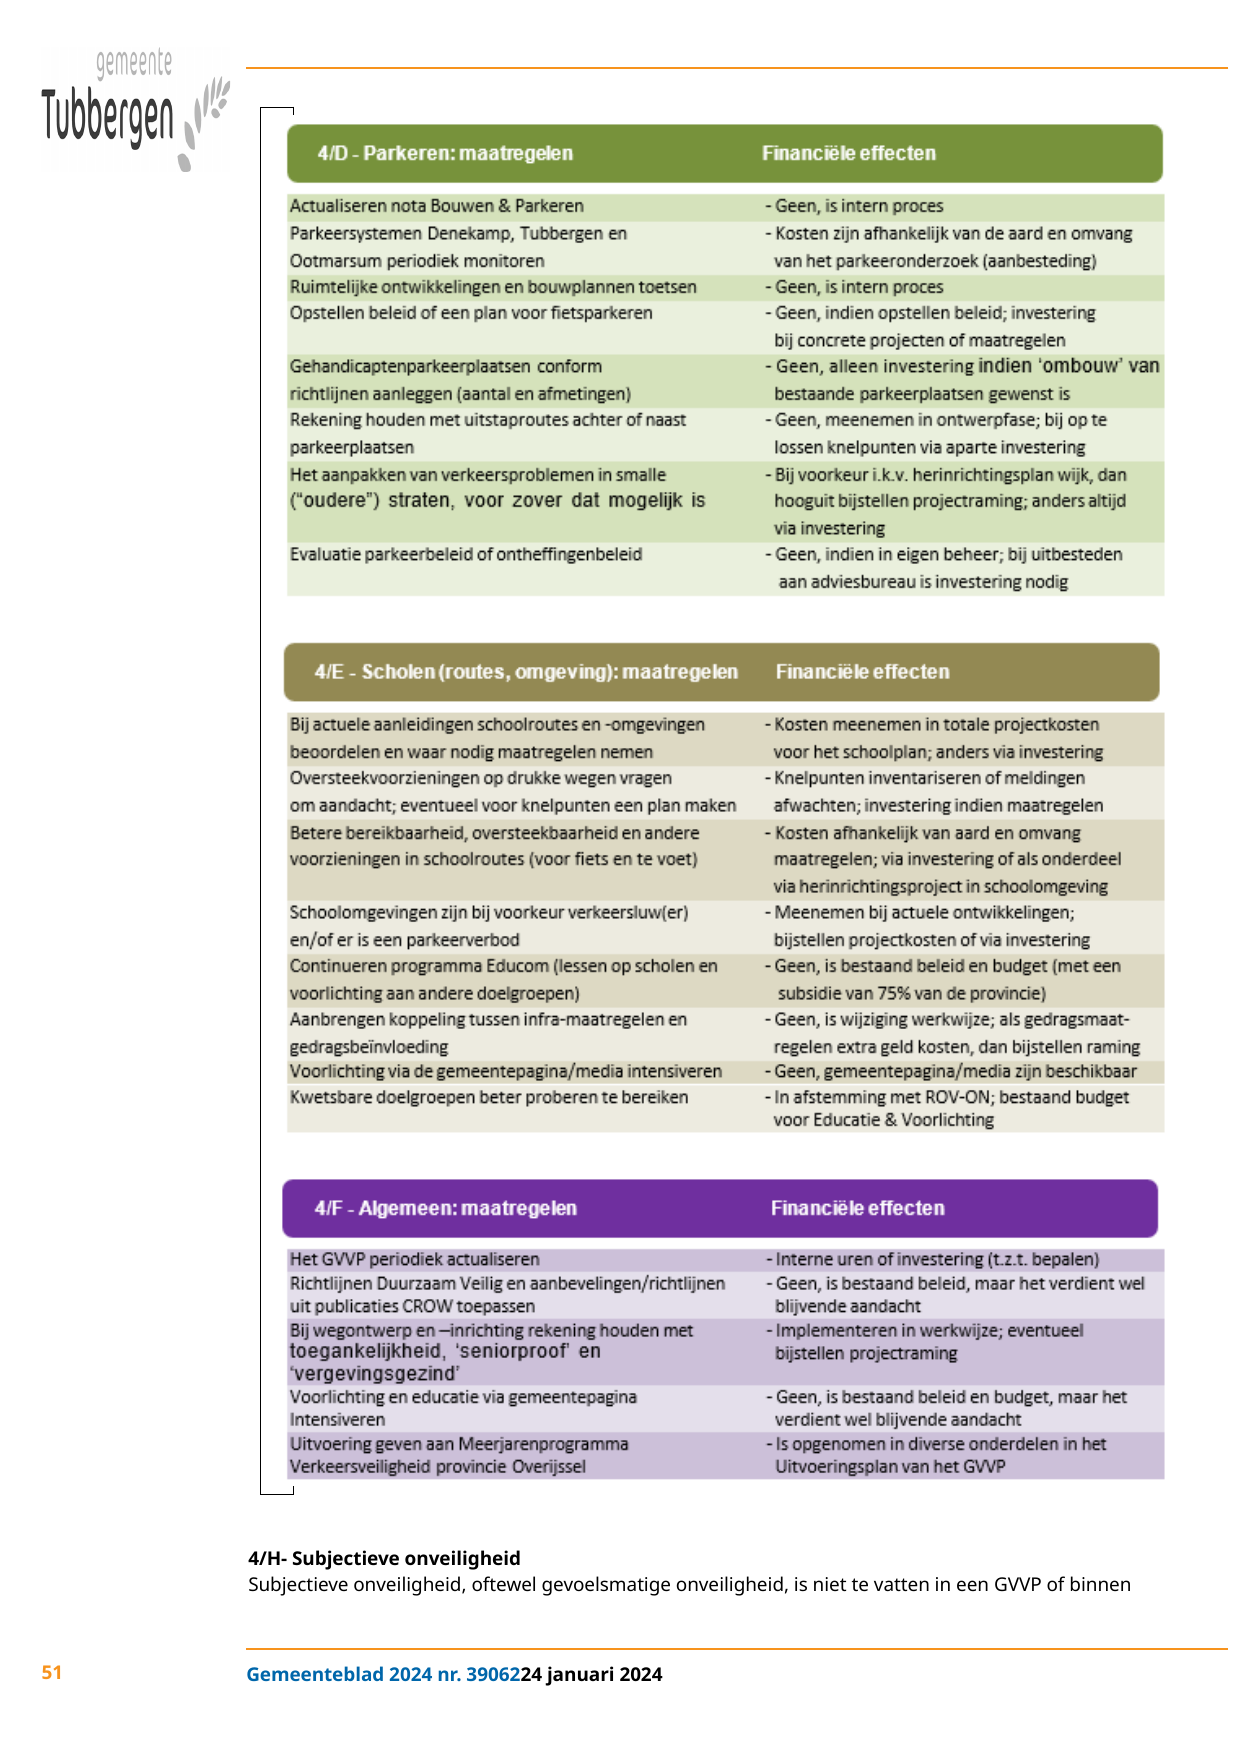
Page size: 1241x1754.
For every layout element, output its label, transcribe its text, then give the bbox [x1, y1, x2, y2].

text 4/H- Subjectieve onveiligheid [248, 1545, 1152, 1571]
picture [268, 115, 1173, 1486]
picture [41, 47, 231, 172]
text Subjectieve onveiligheid, oftewel gevoelsmatige onveiligheid, is niet te vatten in een GVVP of binnen [248, 1571, 1152, 1597]
